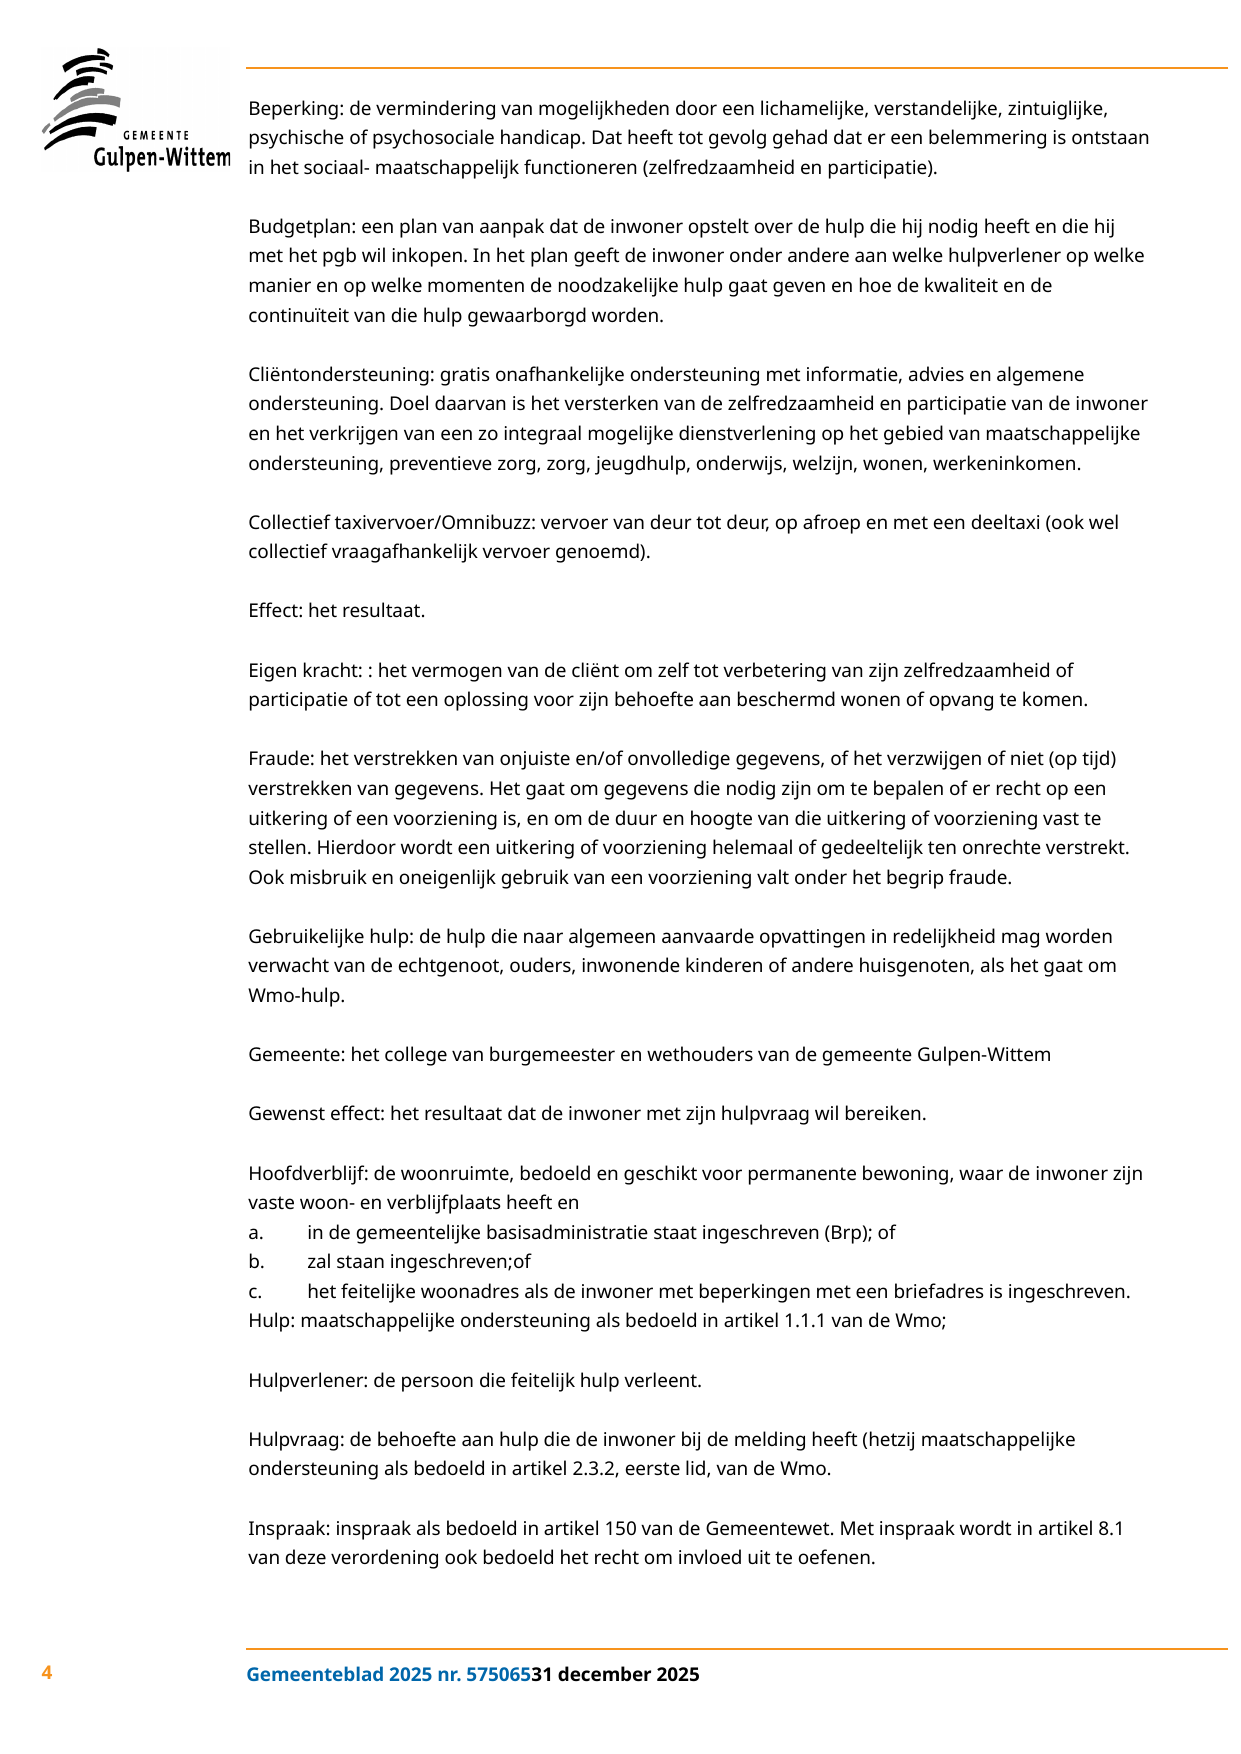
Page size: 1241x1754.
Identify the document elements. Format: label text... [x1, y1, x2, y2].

text Effect: het resultaat. [248, 598, 1152, 623]
text Hoofdverblijf: de woonruimte, bedoeld en geschikt voor permanente bewoning, waar de inwoner zijn vaste woon- en verblijfplaats heeft en [248, 1160, 1152, 1215]
text Hulpverlener: de persoon die feitelijk hulp verleent. [248, 1367, 1152, 1393]
text Budgetplan: een plan van aanpak dat de inwoner opstelt over de hulp die hij nodig heeft en die hij met het pgb wil inkopen. In het plan geeft de inwoner onder andere aan welke hulpverlener op welke manier en op welke momenten de noodzakelijke hulp gaat geven en hoe de kwaliteit en de continuïteit van die hulp gewaarborgd worden. [248, 213, 1152, 328]
text Inspraak: inspraak als bedoeld in artikel 150 van de Gemeentewet. Met inspraak wordt in artikel 8.1 van deze verordening ook bedoeld het recht om invloed uit te oefenen. [248, 1515, 1152, 1570]
text Gebruikelijke hulp: de hulp die naar algemeen aanvaarde opvattingen in redelijkheid mag worden verwacht van de echtgenoot, ouders, inwonende kinderen of andere huisgenoten, als het gaat om Wmo-hulp. [248, 923, 1152, 1008]
text Gemeente: het college van burgemeester en wethouders van de gemeente Gulpen-Wittem [248, 1041, 1152, 1067]
picture [41, 47, 231, 172]
text Gewenst effect: het resultaat dat de inwoner met zijn hulpvraag wil bereiken. [248, 1101, 1152, 1126]
text Fraude: het verstrekken van onjuiste en/of onvolledige gegevens, of het verzwijgen of niet (op tijd) verstrekken van gegevens. Het gaat om gegevens die nodig zijn om te bepalen of er recht op een uitkering of een voorziening is, en om de duur en hoogte van die uitkering of voorziening vast te stellen. Hierdoor wordt een uitkering of voorziening helemaal of gedeeltelijk ten onrechte verstrekt. Ook misbruik en oneigenlijk gebruik van een voorziening valt onder het begrip fraude. [248, 746, 1152, 890]
list zal staan ingeschreven;of [248, 1248, 1152, 1274]
text Cliëntondersteuning: gratis onafhankelijke ondersteuning met informatie, advies en algemene ondersteuning. Doel daarvan is het versterken van de zelfredzaamheid en participatie van de inwoner en het verkrijgen van een zo integraal mogelijke dienstverlening op het gebied van maatschappelijke ondersteuning, preventieve zorg, zorg, jeugdhulp, onderwijs, welzijn, wonen, werkeninkomen. [248, 361, 1152, 476]
text Hulpvraag: de behoefte aan hulp die de inwoner bij de melding heeft (hetzij maatschappelijke ondersteuning als bedoeld in artikel 2.3.2, eerste lid, van de Wmo. [248, 1426, 1152, 1481]
text Eigen kracht: : het vermogen van de cliënt om zelf tot verbetering van zijn zelfredzaamheid of participatie of tot een oplossing voor zijn behoefte aan beschermd wonen of opvang te komen. [248, 657, 1152, 712]
text Hulp: maatschappelijke ondersteuning als bedoeld in artikel 1.1.1 van de Wmo; [248, 1308, 1152, 1333]
list het feitelijke woonadres als de inwoner met beperkingen met een briefadres is ingeschreven. [248, 1278, 1152, 1304]
text Beperking: de vermindering van mogelijkheden door een lichamelijke, verstandelijke, zintuiglijke, psychische of psychosociale handicap. Dat heeft tot gevolg gehad dat er een belemmering is ontstaan in het sociaal- maatschappelijk functioneren (zelfredzaamheid en participatie). [248, 95, 1152, 180]
list in de gemeentelijke basisadministratie staat ingeschreven (Brp); of [248, 1219, 1152, 1245]
text Collectief taxivervoer/Omnibuzz: vervoer van deur tot deur, op afroep en met een deeltaxi (ook wel collectief vraagafhankelijk vervoer genoemd). [248, 509, 1152, 564]
